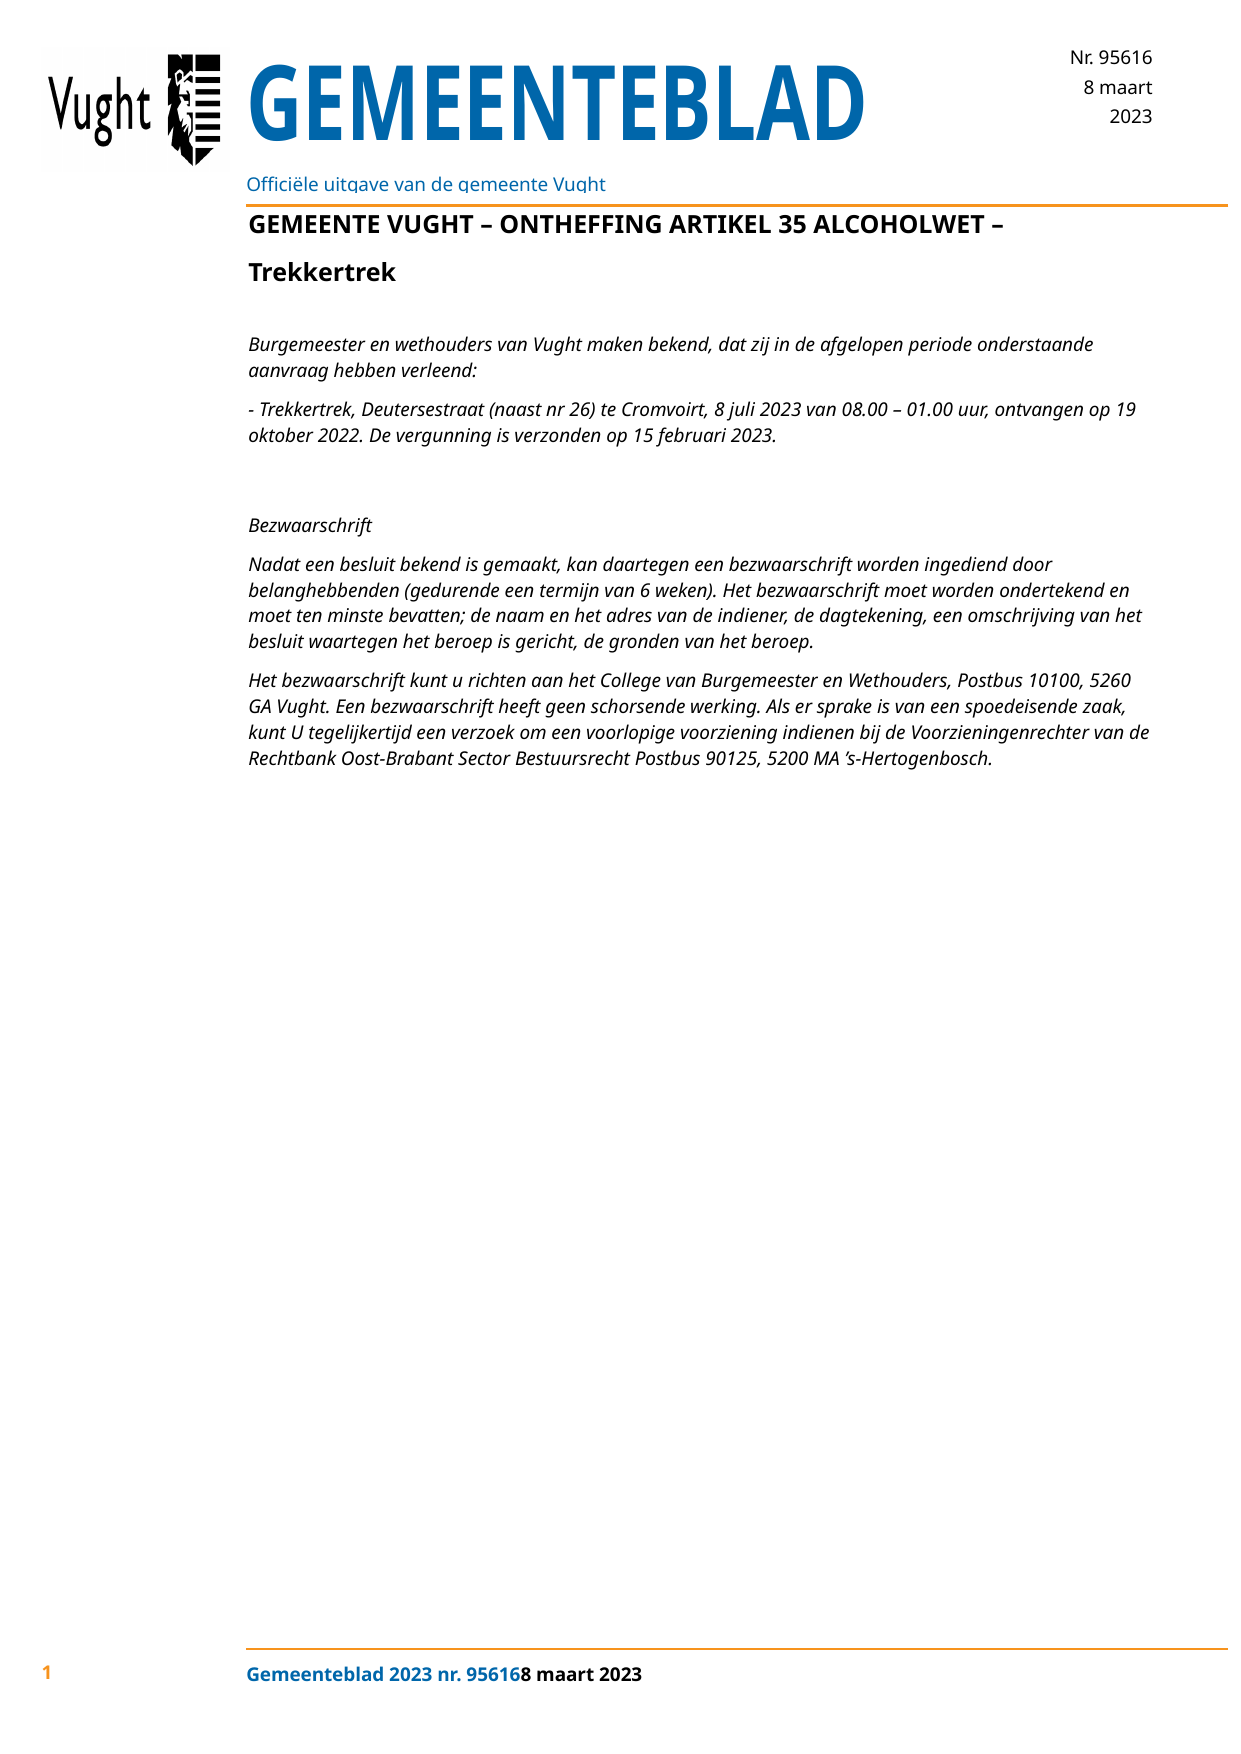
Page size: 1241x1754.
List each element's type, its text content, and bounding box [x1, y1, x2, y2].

picture [41, 47, 231, 172]
text Nadat een besluit bekend is gemaakt, kan daartegen een bezwaarschrift worden ingediend door belanghebbenden (gedurende een termijn van 6 weken). Het bezwaarschrift moet worden ondertekend en moet ten minste bevatten; de naam en het adres van de indiener, de dagtekening, een omschrijving van het besluit waartegen het beroep is gericht, de gronden van het beroep. [248, 551, 1152, 654]
text Het bezwaarschrift kunt u richten aan het College van Burgemeester en Wethouders, Postbus 10100, 5260 GA Vught. Een bezwaarschrift heeft geen schorsende werking. Als er sprake is van een spoedeisende zaak, kunt U tegelijkertijd een verzoek om een voorlopige voorziening indienen bij de Voorzieningenrechter van de Rechtbank Oost-Brabant Sector Bestuursrecht Postbus 90125, 5200 MA ’s-Hertogenbosch. [248, 668, 1152, 771]
text GEMEENTE VUGHT – ONTHEFFING ARTIKEL 35 ALCOHOLWET – Trekkertrek [248, 207, 1152, 288]
text Burgemeester en wethouders van Vught maken bekend, dat zij in de afgelopen periode onderstaande aanvraag hebben verleend: [248, 331, 1152, 383]
text - Trekkertrek, Deutersestraat (naast nr 26) te Cromvoirt, 8 juli 2023 van 08.00 – 01.00 uur, ontvangen op 19 oktober 2022. De vergunning is verzonden op 15 februari 2023. [248, 396, 1152, 448]
text Bezwaarschrift [248, 512, 1152, 538]
